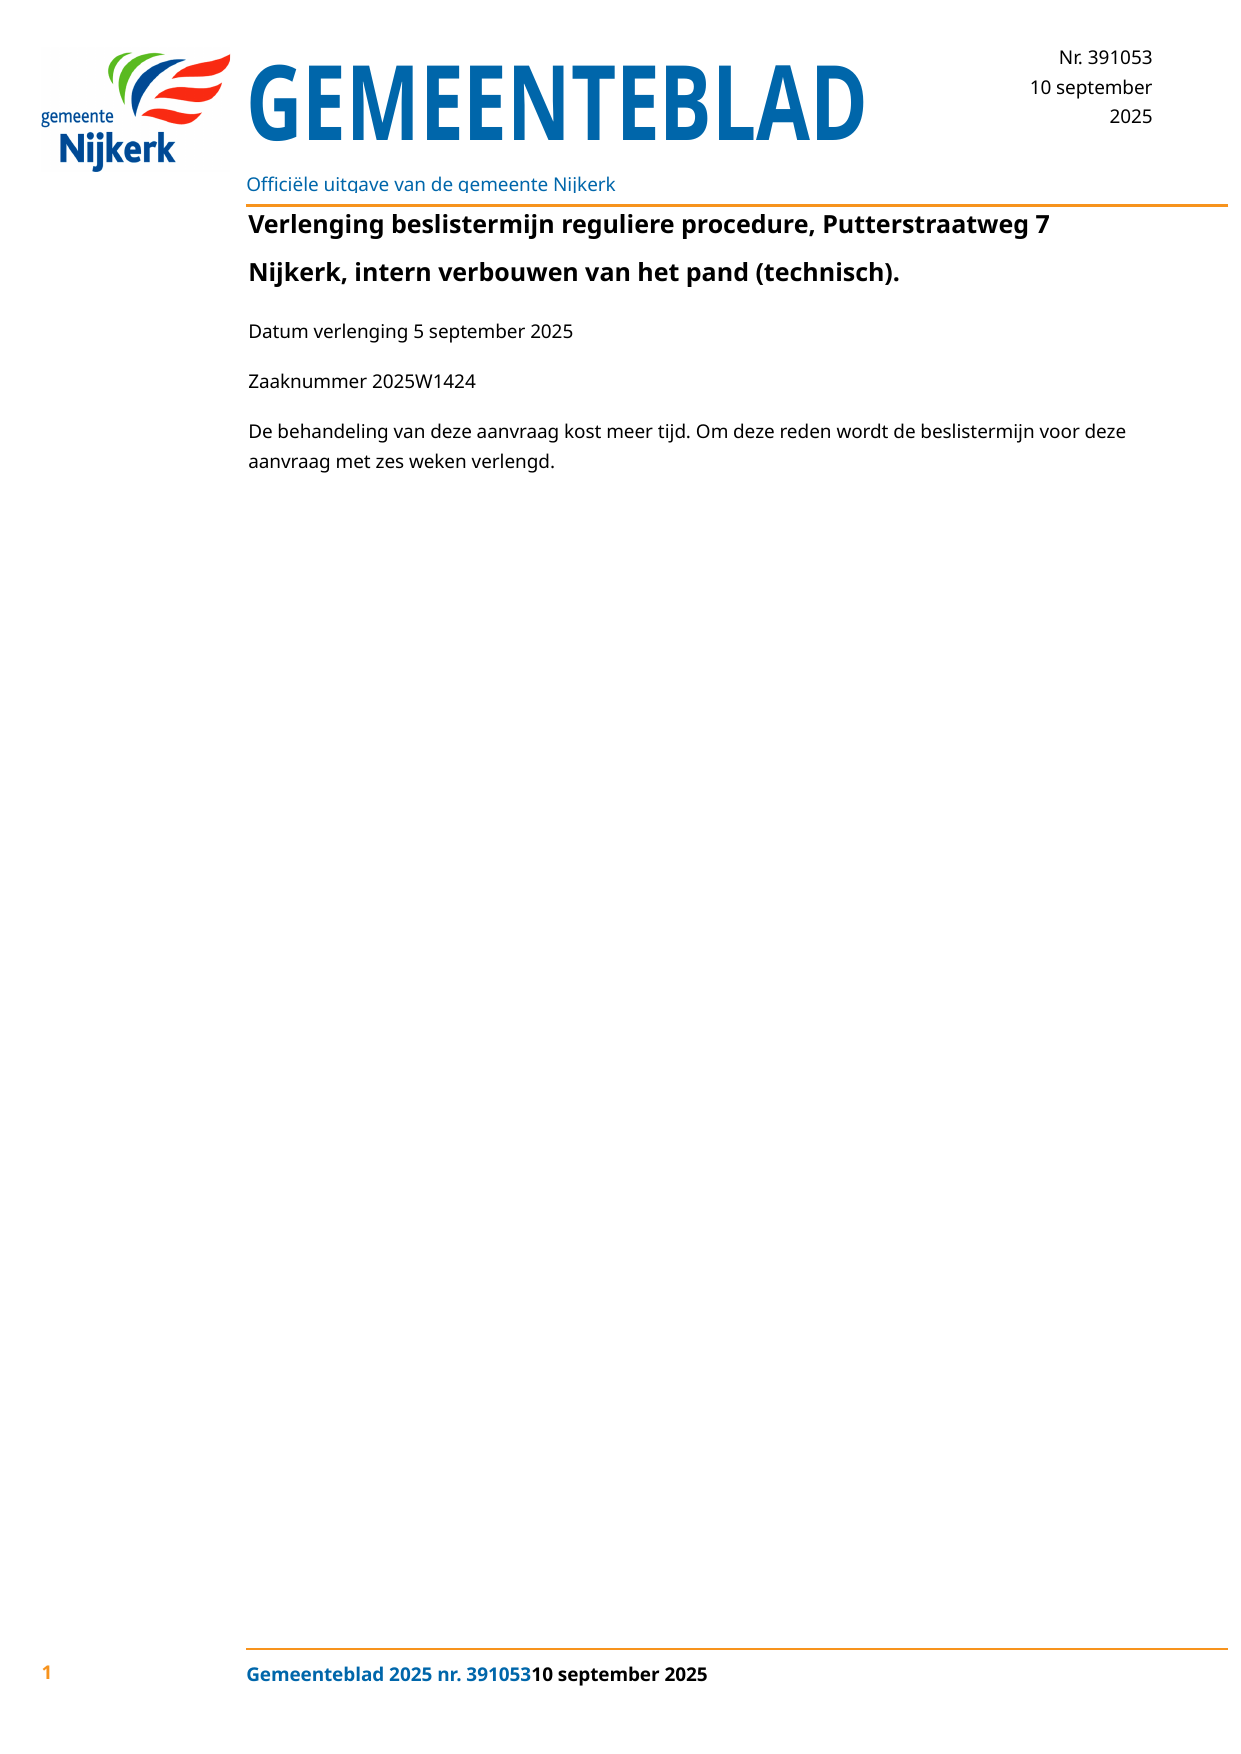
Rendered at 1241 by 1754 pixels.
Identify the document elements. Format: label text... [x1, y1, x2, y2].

picture [41, 47, 231, 172]
text De behandeling van deze aanvraag kost meer tijd. Om deze reden wordt de beslistermijn voor deze aanvraag met zes weken verlengd. [248, 419, 1152, 474]
text Datum verlenging 5 september 2025 [248, 318, 1152, 344]
text Zaaknummer 2025W1424 [248, 368, 1152, 394]
text Verlenging beslistermijn reguliere procedure, Putterstraatweg 7 Nijkerk, intern verbouwen van het pand (technisch). [248, 207, 1152, 288]
